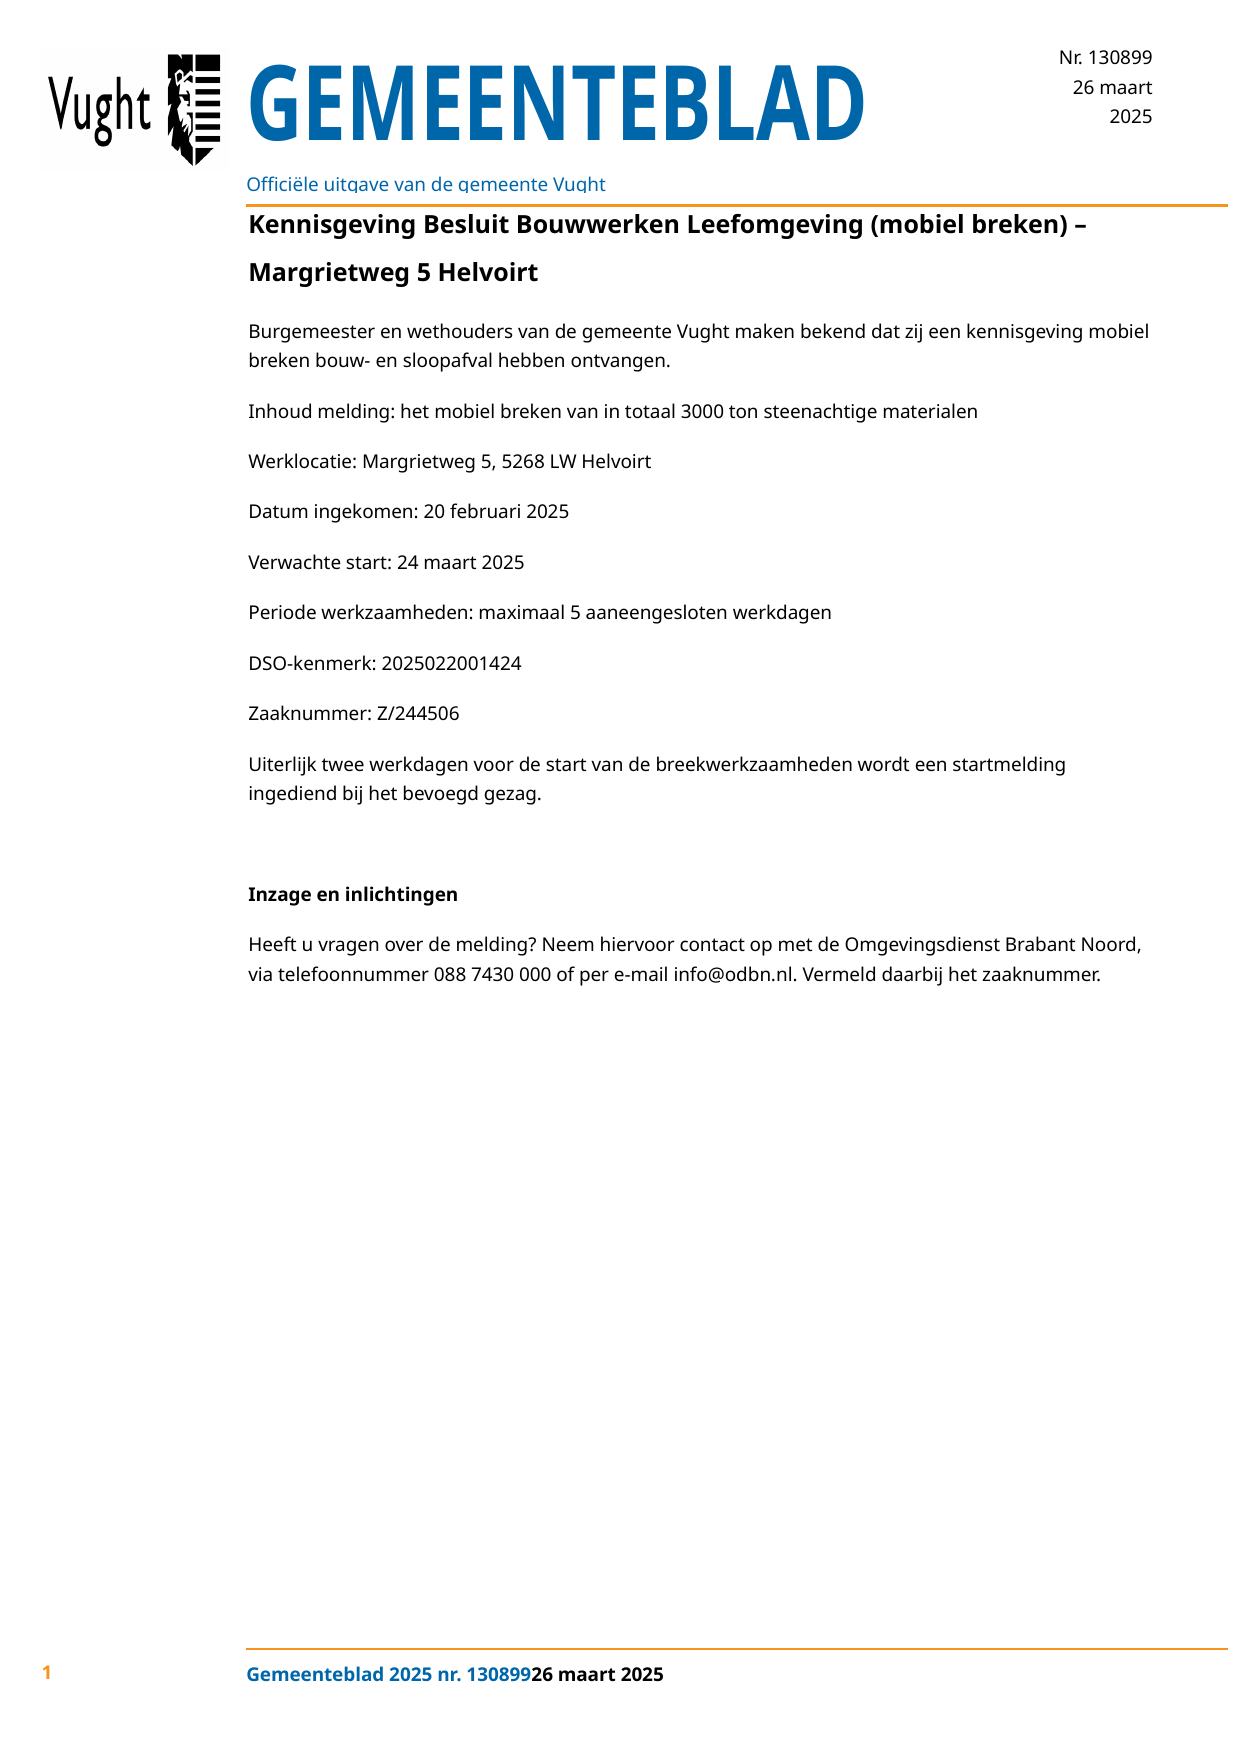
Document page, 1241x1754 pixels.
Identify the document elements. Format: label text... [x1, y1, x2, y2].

text Kennisgeving Besluit Bouwwerken Leefomgeving (mobiel breken) – Margrietweg 5 Helvoirt [248, 207, 1152, 288]
text Uiterlijk twee werkdagen voor de start van de breekwerkzaamheden wordt een startmelding ingediend bij het bevoegd gezag. [248, 751, 1152, 806]
text Datum ingekomen: 20 februari 2025 [248, 499, 1152, 524]
picture [41, 47, 231, 172]
text Periode werkzaamheden: maximaal 5 aaneengesloten werkdagen [248, 599, 1152, 625]
text Werklocatie: Margrietweg 5, 5268 LW Helvoirt [248, 448, 1152, 474]
text Verwachte start: 24 maart 2025 [248, 549, 1152, 575]
text Zaaknummer: Z/244506 [248, 700, 1152, 726]
text DSO-kenmerk: 2025022001424 [248, 650, 1152, 676]
text Burgemeester en wethouders van de gemeente Vught maken bekend dat zij een kennisgeving mobiel breken bouw- en sloopafval hebben ontvangen. [248, 318, 1152, 373]
text Inhoud melding: het mobiel breken van in totaal 3000 ton steenachtige materialen [248, 398, 1152, 424]
text Inzage en inlichtingen [248, 881, 1152, 907]
text Heeft u vragen over de melding? Neem hiervoor contact op met de Omgevingsdienst Brabant Noord, via telefoonnummer 088 7430 000 of per e-mail info@odbn.nl. Vermeld daarbij het zaaknummer. [248, 932, 1152, 987]
